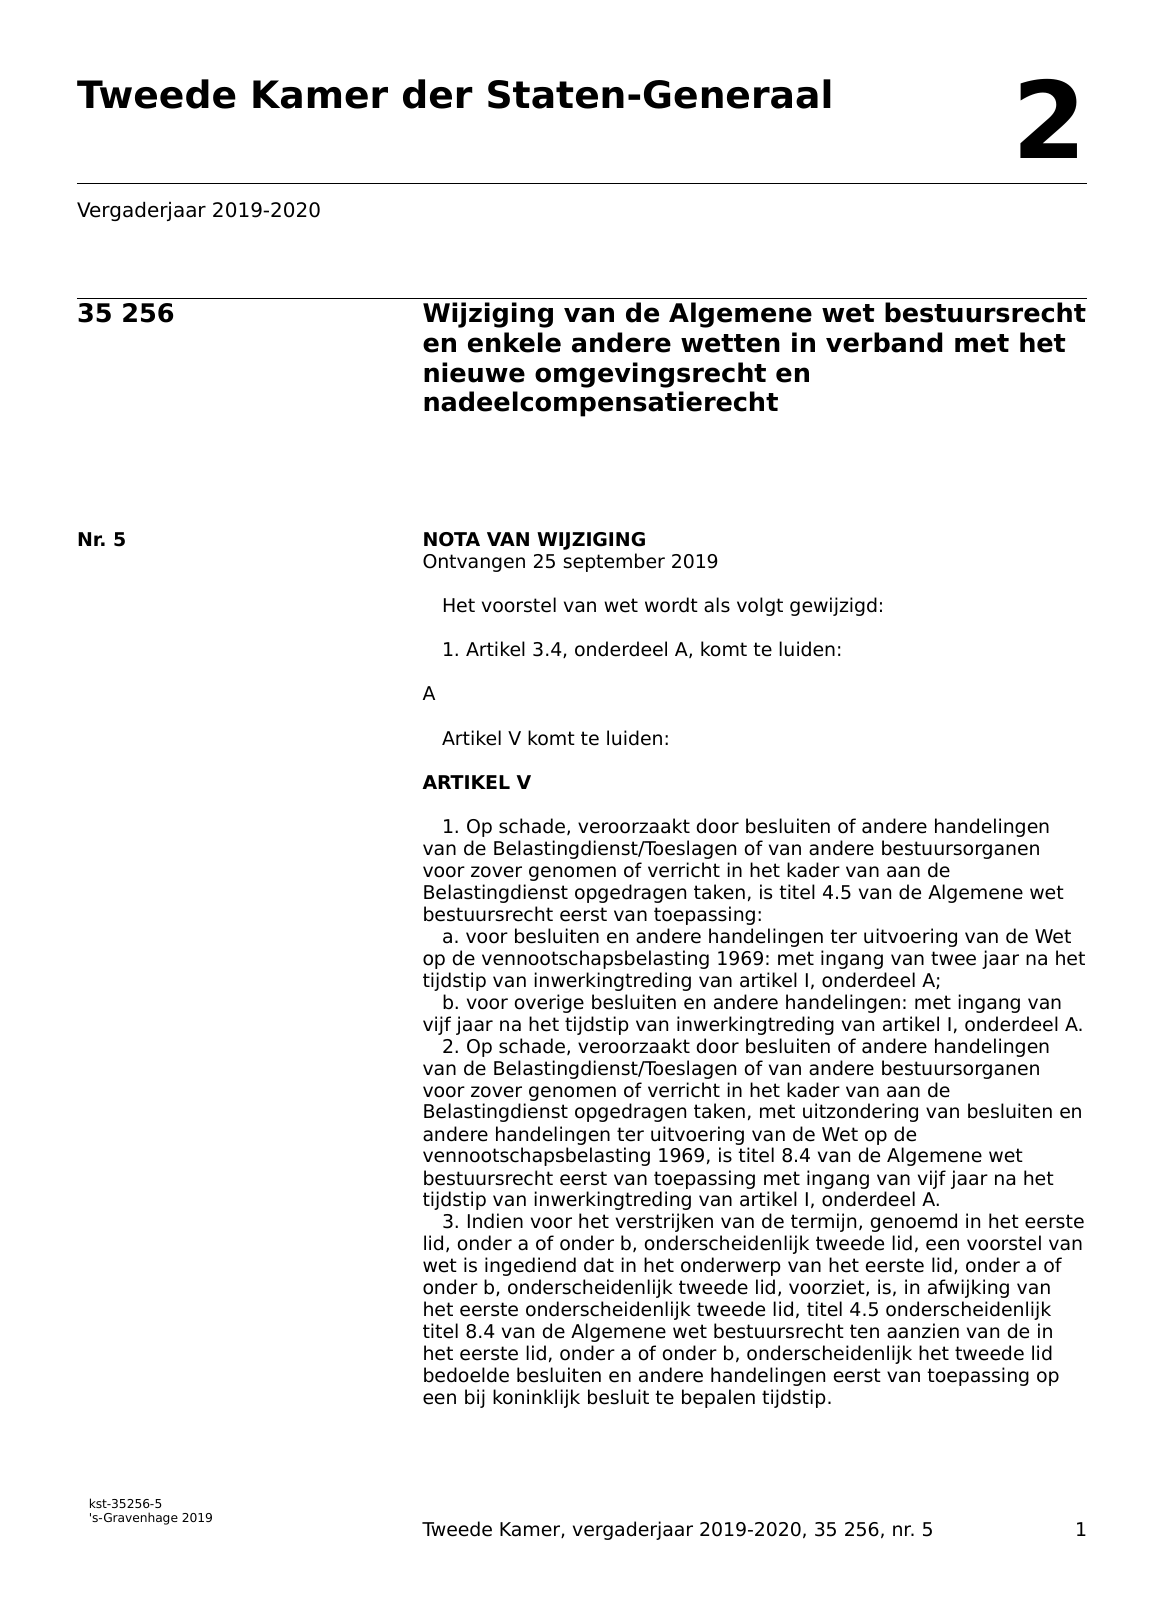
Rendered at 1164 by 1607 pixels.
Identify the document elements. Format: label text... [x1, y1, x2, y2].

text 1. Op schade, veroorzaakt door besluiten of andere handelingen van de Belastingdienst/Toeslagen of van andere bestuursorganen voor zover genomen of verricht in het kader van aan de Belastingdienst opgedragen taken, is titel 4.5 van de Algemene wet bestuursrecht eerst van toepassing: [422, 816, 1087, 926]
text Ontvangen 25 september 2019 [422, 551, 1087, 573]
text 1. Artikel 3.4, onderdeel A, komt te luiden: [422, 639, 1087, 661]
text b. voor overige besluiten en andere handelingen: met ingang van vijf jaar na het tijdstip van inwerkingtreding van artikel I, onderdeel A. [422, 992, 1087, 1036]
text 2. Op schade, veroorzaakt door besluiten of andere handelingen van de Belastingdienst/Toeslagen of van andere bestuursorganen voor zover genomen of verricht in het kader van aan de Belastingdienst opgedragen taken, met uitzondering van besluiten en andere handelingen ter uitvoering van de Wet op de vennootschapsbelasting 1969, is titel 8.4 van de Algemene wet bestuursrecht eerst van toepassing met ingang van vijf jaar na het tijdstip van inwerkingtreding van artikel I, onderdeel A. [422, 1036, 1087, 1211]
table_header 2 [886, 59, 1087, 183]
text 3. Indien voor het verstrijken van de termijn, genoemd in het eerste lid, onder a of onder b, onderscheidenlijk tweede lid, een voorstel van wet is ingediend dat in het onderwerp van het eerste lid, onder a of onder b, onderscheidenlijk tweede lid, voorziet, is, in afwijking van het eerste onderscheidenlijk tweede lid, titel 4.5 onderscheidenlijk titel 8.4 van de Algemene wet bestuursrecht ten aanzien van de in het eerste lid, onder a of onder b, onderscheidenlijk het tweede lid bedoelde besluiten en andere handelingen eerst van toepassing op een bij koninklijk besluit te bepalen tijdstip. [422, 1211, 1087, 1409]
table_cell Vergaderjaar 2019-2020 [77, 184, 1087, 298]
text 's-Gravenhage 2019 [88, 1511, 323, 1525]
subtitle Nr. 5 NOTA VAN WIJZIGING [77, 529, 1087, 551]
table_header Tweede Kamer der Staten-Generaal [77, 59, 886, 183]
subtitle A [422, 683, 1087, 705]
text kst-35256-5 [88, 1497, 323, 1511]
subtitle ARTIKEL V [422, 772, 1087, 793]
subtitle 35 256 Wijziging van de Algemene wet bestuursrecht en enkele andere wetten in verband met het nieuwe omgevingsrecht en nadeelcompensatierecht [77, 299, 1087, 418]
text Artikel V komt te luiden: [422, 727, 1087, 749]
text a. voor besluiten en andere handelingen ter uitvoering van de Wet op de vennootschapsbelasting 1969: met ingang van twee jaar na het tijdstip van inwerkingtreding van artikel I, onderdeel A; [422, 926, 1087, 992]
text Het voorstel van wet wordt als volgt gewijzigd: [422, 595, 1087, 617]
